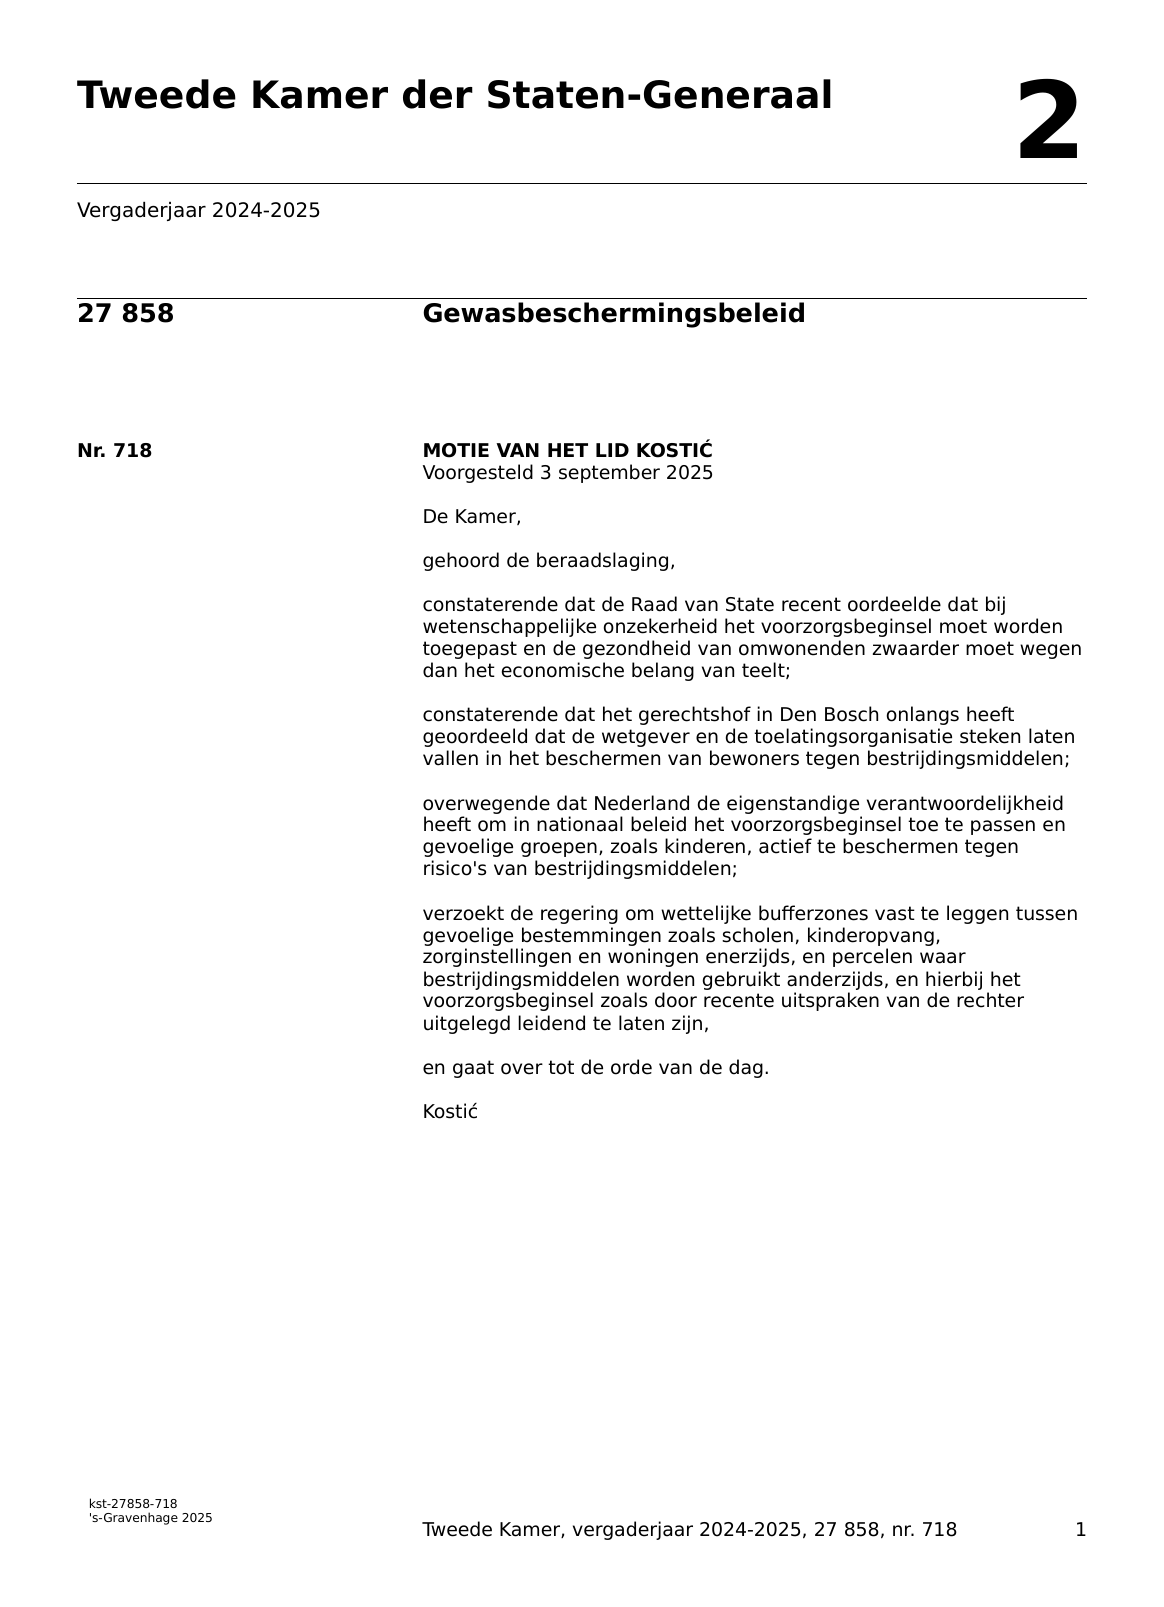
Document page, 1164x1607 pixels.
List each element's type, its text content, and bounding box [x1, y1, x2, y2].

table_header Tweede Kamer der Staten-Generaal [77, 59, 886, 183]
text gehoord de beraadslaging, [422, 550, 1087, 572]
text constaterende dat het gerechtshof in Den Bosch onlangs heeft geoordeeld dat de wetgever en de toelatingsorganisatie steken laten vallen in het beschermen van bewoners tegen bestrijdingsmiddelen; [422, 704, 1087, 770]
text en gaat over tot de orde van de dag. [422, 1057, 1087, 1078]
text Voorgesteld 3 september 2025 [422, 462, 1087, 484]
subtitle Nr. 718 MOTIE VAN HET LID KOSTIĆ [77, 440, 1087, 462]
text kst-27858-718 [88, 1497, 323, 1511]
text 's-Gravenhage 2025 [88, 1511, 323, 1525]
text verzoekt de regering om wettelijke bufferzones vast te leggen tussen gevoelige bestemmingen zoals scholen, kinderopvang, zorginstellingen en woningen enerzijds, en percelen waar bestrijdingsmiddelen worden gebruikt anderzijds, en hierbij het voorzorgsbeginsel zoals door recente uitspraken van de rechter uitgelegd leidend te laten zijn, [422, 902, 1087, 1034]
table_header 2 [886, 59, 1087, 183]
subtitle 27 858 Gewasbeschermingsbeleid [77, 299, 1087, 329]
text Kostić [422, 1101, 1087, 1123]
text overwegende dat Nederland de eigenstandige verantwoordelijkheid heeft om in nationaal beleid het voorzorgsbeginsel toe te passen en gevoelige groepen, zoals kinderen, actief te beschermen tegen risico's van bestrijdingsmiddelen; [422, 792, 1087, 880]
text De Kamer, [422, 506, 1087, 528]
text constaterende dat de Raad van State recent oordeelde dat bij wetenschappelijke onzekerheid het voorzorgsbeginsel moet worden toegepast en de gezondheid van omwonenden zwaarder moet wegen dan het economische belang van teelt; [422, 594, 1087, 682]
table_cell Vergaderjaar 2024-2025 [77, 184, 1087, 298]
